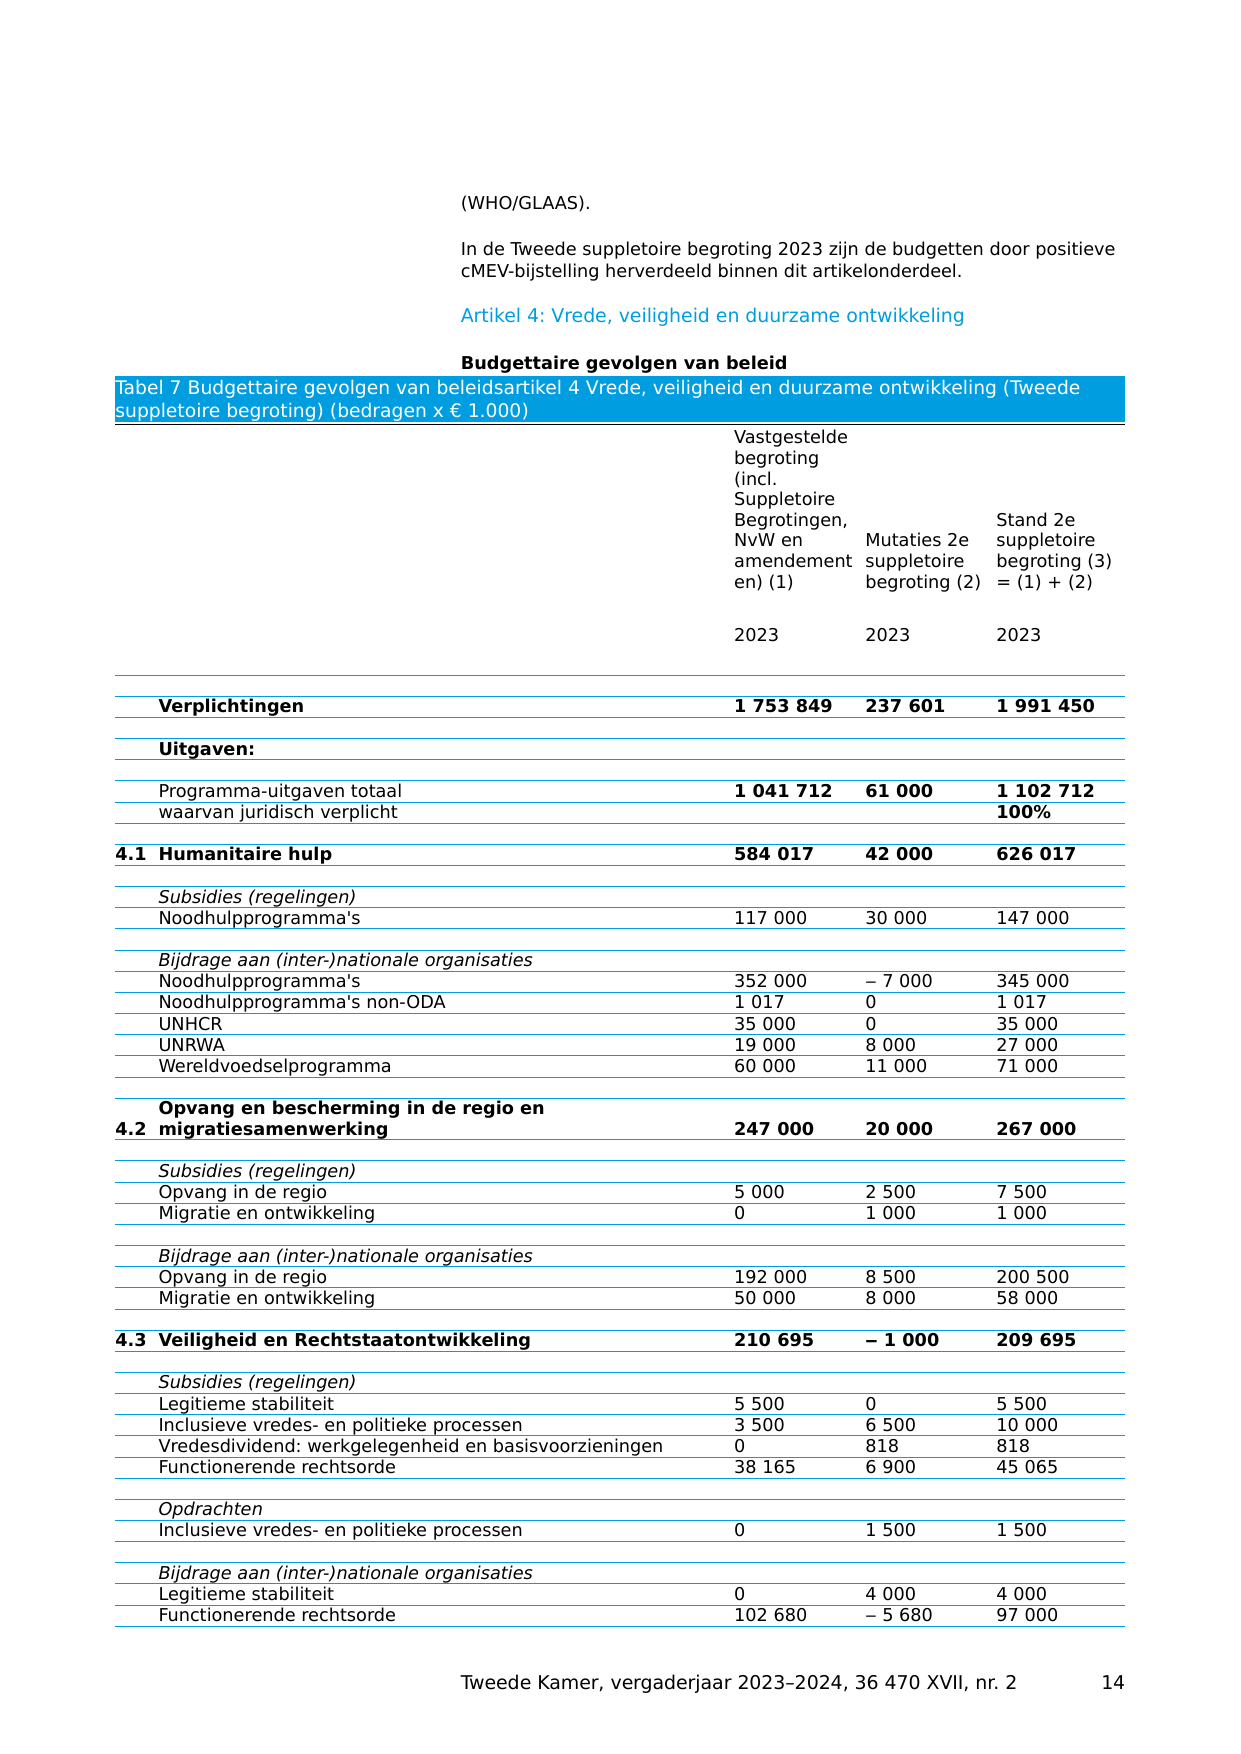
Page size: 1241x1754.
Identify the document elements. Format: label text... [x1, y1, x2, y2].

table_cell Inclusieve vredes- en politieke processen [155, 1521, 731, 1541]
table_cell 2023 [862, 622, 993, 648]
table_cell 5 500 [993, 1394, 1125, 1414]
table_cell [115, 1288, 155, 1308]
table_cell 1 102 712 [993, 781, 1125, 801]
table_cell [115, 1479, 155, 1499]
table_cell [731, 803, 862, 823]
table_cell Bijdrage aan (inter-)nationale organisaties [155, 1563, 731, 1583]
table_cell [731, 1246, 862, 1266]
table_cell 10 000 [993, 1415, 1125, 1435]
table_cell 210 695 [731, 1331, 862, 1351]
table_cell [115, 1183, 155, 1203]
table_cell [155, 648, 731, 674]
table_cell 27 000 [993, 1035, 1125, 1055]
table_cell 8 500 [862, 1267, 993, 1287]
table_cell 1 017 [993, 993, 1125, 1013]
table_cell [731, 1563, 862, 1583]
table_cell 818 [862, 1436, 993, 1456]
table_cell [731, 887, 862, 907]
table_cell 4 000 [862, 1584, 993, 1604]
table_cell Legitieme stabiliteit [155, 1394, 731, 1414]
table_cell [862, 595, 993, 622]
table_cell [993, 866, 1125, 886]
table_cell 35 000 [993, 1014, 1125, 1034]
table_cell [862, 1542, 993, 1562]
table_cell Noodhulpprogramma's [155, 908, 731, 928]
table_cell [155, 1352, 731, 1372]
table_cell Subsidies (regelingen) [155, 1161, 731, 1182]
table_cell 200 500 [993, 1267, 1125, 1287]
table_cell [115, 866, 155, 886]
table_cell [155, 676, 731, 696]
table_cell [115, 1035, 155, 1055]
table_cell [862, 1310, 993, 1329]
table_cell [993, 676, 1125, 696]
table_cell [115, 1056, 155, 1076]
text Budgettaire gevolgen van beleid [461, 351, 1125, 374]
table_cell Noodhulpprogramma's [155, 972, 731, 992]
table_cell [862, 676, 993, 696]
table_cell [115, 1606, 155, 1626]
table_cell [731, 739, 862, 759]
table_cell [115, 1310, 155, 1329]
table_cell [731, 1310, 862, 1329]
table_cell [115, 1078, 155, 1097]
table_cell 0 [862, 1394, 993, 1414]
table_cell [993, 1479, 1125, 1499]
table_cell [115, 1542, 155, 1562]
table_cell [731, 866, 862, 886]
table_cell [993, 1352, 1125, 1372]
table_cell Wereldvoedselprogramma [155, 1056, 731, 1076]
table_cell [155, 929, 731, 949]
table_cell [862, 1078, 993, 1097]
table_cell 58 000 [993, 1288, 1125, 1308]
table_cell Veiligheid en Rechtstaatontwikkeling [155, 1331, 731, 1351]
table_cell 0 [862, 1014, 993, 1034]
table_cell 38 165 [731, 1458, 862, 1478]
table_cell [993, 1310, 1125, 1329]
table_cell [155, 425, 731, 595]
table_cell [731, 1352, 862, 1372]
table_cell Functionerende rechtsorde [155, 1458, 731, 1478]
table_cell [115, 648, 155, 674]
table_cell 0 [731, 1436, 862, 1456]
table_cell ‒ 1 000 [862, 1331, 993, 1351]
table_cell 267 000 [993, 1099, 1125, 1139]
table_cell [115, 1014, 155, 1034]
table_cell [731, 1542, 862, 1562]
table_cell [993, 887, 1125, 907]
table_cell 20 000 [862, 1099, 993, 1139]
table_cell [862, 760, 993, 780]
table_cell [155, 1542, 731, 1562]
table_cell [862, 824, 993, 844]
table_cell Legitieme stabiliteit [155, 1584, 731, 1604]
table_cell 4.2 [115, 1099, 155, 1139]
table_cell 1 500 [993, 1521, 1125, 1541]
table_cell [862, 1161, 993, 1182]
table_cell [862, 887, 993, 907]
table_cell 102 680 [731, 1606, 862, 1626]
table_cell 6 500 [862, 1415, 993, 1435]
table_cell 1 017 [731, 993, 862, 1013]
table_cell 1 991 450 [993, 697, 1125, 717]
table_cell Opvang en bescherming in de regio en migratiesamenwerking [155, 1099, 731, 1139]
table_cell 1 000 [862, 1204, 993, 1224]
table_cell 5 500 [731, 1394, 862, 1414]
table_cell [115, 1563, 155, 1583]
table_cell [862, 1479, 993, 1499]
table_cell 71 000 [993, 1056, 1125, 1076]
table_cell [993, 1246, 1125, 1266]
table_cell Opvang in de regio [155, 1267, 731, 1287]
table_cell 1 753 849 [731, 697, 862, 717]
table_cell [115, 972, 155, 992]
table_cell Vastgestelde begroting (incl. Suppletoire Begrotingen, NvW en amendementen) (1) [731, 425, 862, 595]
table_cell waarvan juridisch verplicht [155, 803, 731, 823]
table_cell [115, 1500, 155, 1520]
table_cell [862, 866, 993, 886]
table_cell 3 500 [731, 1415, 862, 1435]
table_cell [155, 1078, 731, 1097]
table_cell Humanitaire hulp [155, 845, 731, 865]
table_cell 1 000 [993, 1204, 1125, 1224]
table_cell 50 000 [731, 1288, 862, 1308]
table_cell 4.1 [115, 845, 155, 865]
table_cell UNHCR [155, 1014, 731, 1034]
table_cell [862, 648, 993, 674]
table_cell 352 000 [731, 972, 862, 992]
table_cell [155, 1310, 731, 1329]
table_cell [731, 1078, 862, 1097]
table_cell [115, 993, 155, 1013]
table_cell [115, 887, 155, 907]
table_cell [155, 866, 731, 886]
table_cell [115, 908, 155, 928]
table_cell [115, 1225, 155, 1245]
table_cell 0 [862, 993, 993, 1013]
table_cell 8 000 [862, 1288, 993, 1308]
table_cell [155, 1140, 731, 1160]
table_cell Verplichtingen [155, 697, 731, 717]
table_cell 345 000 [993, 972, 1125, 992]
table_cell Subsidies (regelingen) [155, 1373, 731, 1393]
table_cell [993, 1078, 1125, 1097]
table_cell 35 000 [731, 1014, 862, 1034]
table_cell [862, 1563, 993, 1583]
table_cell [115, 1458, 155, 1478]
table_cell [862, 718, 993, 738]
table_cell [731, 824, 862, 844]
table_cell [731, 929, 862, 949]
table_cell [731, 1161, 862, 1182]
table_cell Stand 2e suppletoire begroting (3) = (1) + (2) [993, 425, 1125, 595]
table_cell [731, 676, 862, 696]
table_cell Bijdrage aan (inter-)nationale organisaties [155, 951, 731, 971]
table_cell Opdrachten [155, 1500, 731, 1520]
table_cell 1 041 712 [731, 781, 862, 801]
table_cell 7 500 [993, 1183, 1125, 1203]
table_cell [993, 1563, 1125, 1583]
table_cell [731, 648, 862, 674]
table_cell [731, 1225, 862, 1245]
table_cell 192 000 [731, 1267, 862, 1287]
title Artikel 4: Vrede, veiligheid en duurzame ontwikkeling [461, 305, 1125, 327]
table_cell [993, 739, 1125, 759]
table_cell [731, 951, 862, 971]
table_cell Subsidies (regelingen) [155, 887, 731, 907]
table_cell Mutaties 2e suppletoire begroting (2) [862, 425, 993, 595]
table_cell [115, 824, 155, 844]
table_cell [115, 760, 155, 780]
table_cell 8 000 [862, 1035, 993, 1055]
table_cell [115, 1161, 155, 1182]
table_cell [993, 929, 1125, 949]
table_cell [993, 1140, 1125, 1160]
table_cell [155, 1479, 731, 1499]
table_cell [862, 1225, 993, 1245]
table_cell [993, 648, 1125, 674]
table_cell Programma-uitgaven totaal [155, 781, 731, 801]
table_cell [731, 718, 862, 738]
table_cell [115, 1415, 155, 1435]
table_cell [731, 760, 862, 780]
table_cell [862, 1246, 993, 1266]
table_cell [993, 951, 1125, 971]
table_cell 6 900 [862, 1458, 993, 1478]
table_cell [115, 676, 155, 696]
table_cell [862, 1500, 993, 1520]
table_cell Opvang in de regio [155, 1183, 731, 1203]
table_cell [993, 1500, 1125, 1520]
table_cell [115, 718, 155, 738]
table_cell 30 000 [862, 908, 993, 928]
table_cell Noodhulpprogramma's non-ODA [155, 993, 731, 1013]
table_cell [993, 718, 1125, 738]
table_cell 584 017 [731, 845, 862, 865]
table_cell 45 065 [993, 1458, 1125, 1478]
table_cell 42 000 [862, 845, 993, 865]
table_cell [115, 425, 155, 595]
table_cell [115, 951, 155, 971]
table_cell 237 601 [862, 697, 993, 717]
table_cell [993, 760, 1125, 780]
table_cell [155, 824, 731, 844]
table_cell [155, 718, 731, 738]
table_cell [862, 929, 993, 949]
table_cell [862, 803, 993, 823]
table_cell [115, 1394, 155, 1414]
table_cell [731, 1500, 862, 1520]
text (WHO/GLAAS). [461, 191, 1125, 214]
table_cell 100% [993, 803, 1125, 823]
table_cell 60 000 [731, 1056, 862, 1076]
table_cell Migratie en ontwikkeling [155, 1288, 731, 1308]
table_cell [115, 803, 155, 823]
table_cell 2 500 [862, 1183, 993, 1203]
table_cell 19 000 [731, 1035, 862, 1055]
table_cell [731, 1373, 862, 1393]
table_cell [115, 1140, 155, 1160]
table_cell [115, 595, 155, 622]
table_cell [731, 595, 862, 622]
table_cell [115, 1584, 155, 1604]
table_cell 2023 [731, 622, 862, 648]
table_cell 0 [731, 1521, 862, 1541]
table_cell Vredesdividend: werkgelegenheid en basisvoorzieningen [155, 1436, 731, 1456]
table_cell 11 000 [862, 1056, 993, 1076]
table_cell [115, 781, 155, 801]
table_cell [993, 824, 1125, 844]
text In de Tweede suppletoire begroting 2023 zijn de budgetten door positieve cMEV-bijstelling herverdeeld binnen dit artikelonderdeel. [461, 237, 1125, 282]
table_cell [862, 1352, 993, 1372]
table_cell ‒ 7 000 [862, 972, 993, 992]
table_cell [731, 1479, 862, 1499]
table_cell 5 000 [731, 1183, 862, 1203]
table_cell 209 695 [993, 1331, 1125, 1351]
table_cell [993, 595, 1125, 622]
table_cell 247 000 [731, 1099, 862, 1139]
table_cell 0 [731, 1584, 862, 1604]
table_cell 1 500 [862, 1521, 993, 1541]
table_cell [993, 1225, 1125, 1245]
table_cell UNRWA [155, 1035, 731, 1055]
table_cell [115, 1521, 155, 1541]
table_cell Bijdrage aan (inter-)nationale organisaties [155, 1246, 731, 1266]
table_cell [862, 1140, 993, 1160]
table_cell [115, 1373, 155, 1393]
table_cell Uitgaven: [155, 739, 731, 759]
table_cell 147 000 [993, 908, 1125, 928]
table_cell [731, 1140, 862, 1160]
table_cell [155, 622, 731, 648]
table_cell [115, 739, 155, 759]
table_cell [115, 697, 155, 717]
table_cell [155, 760, 731, 780]
table_cell [993, 1373, 1125, 1393]
table_cell 0 [731, 1204, 862, 1224]
table_cell [115, 1352, 155, 1372]
table_cell [993, 1161, 1125, 1182]
table_cell [115, 1267, 155, 1287]
table_cell 2023 [993, 622, 1125, 648]
table_cell Migratie en ontwikkeling [155, 1204, 731, 1224]
table_cell [115, 929, 155, 949]
table_cell 117 000 [731, 908, 862, 928]
table_cell 97 000 [993, 1606, 1125, 1626]
table_cell ‒ 5 680 [862, 1606, 993, 1626]
table_cell [115, 1246, 155, 1266]
table_cell [115, 622, 155, 648]
table_cell [115, 1204, 155, 1224]
table_cell [993, 1542, 1125, 1562]
table_cell [115, 1436, 155, 1456]
table_cell [862, 1373, 993, 1393]
table_cell Inclusieve vredes- en politieke processen [155, 1415, 731, 1435]
table_cell [862, 739, 993, 759]
table_cell [155, 1225, 731, 1245]
table_cell [155, 595, 731, 622]
table_cell 626 017 [993, 845, 1125, 865]
table_cell [862, 951, 993, 971]
table_cell 4 000 [993, 1584, 1125, 1604]
table_cell 4.3 [115, 1331, 155, 1351]
table_cell Functionerende rechtsorde [155, 1606, 731, 1626]
table_cell 818 [993, 1436, 1125, 1456]
table_cell 61 000 [862, 781, 993, 801]
